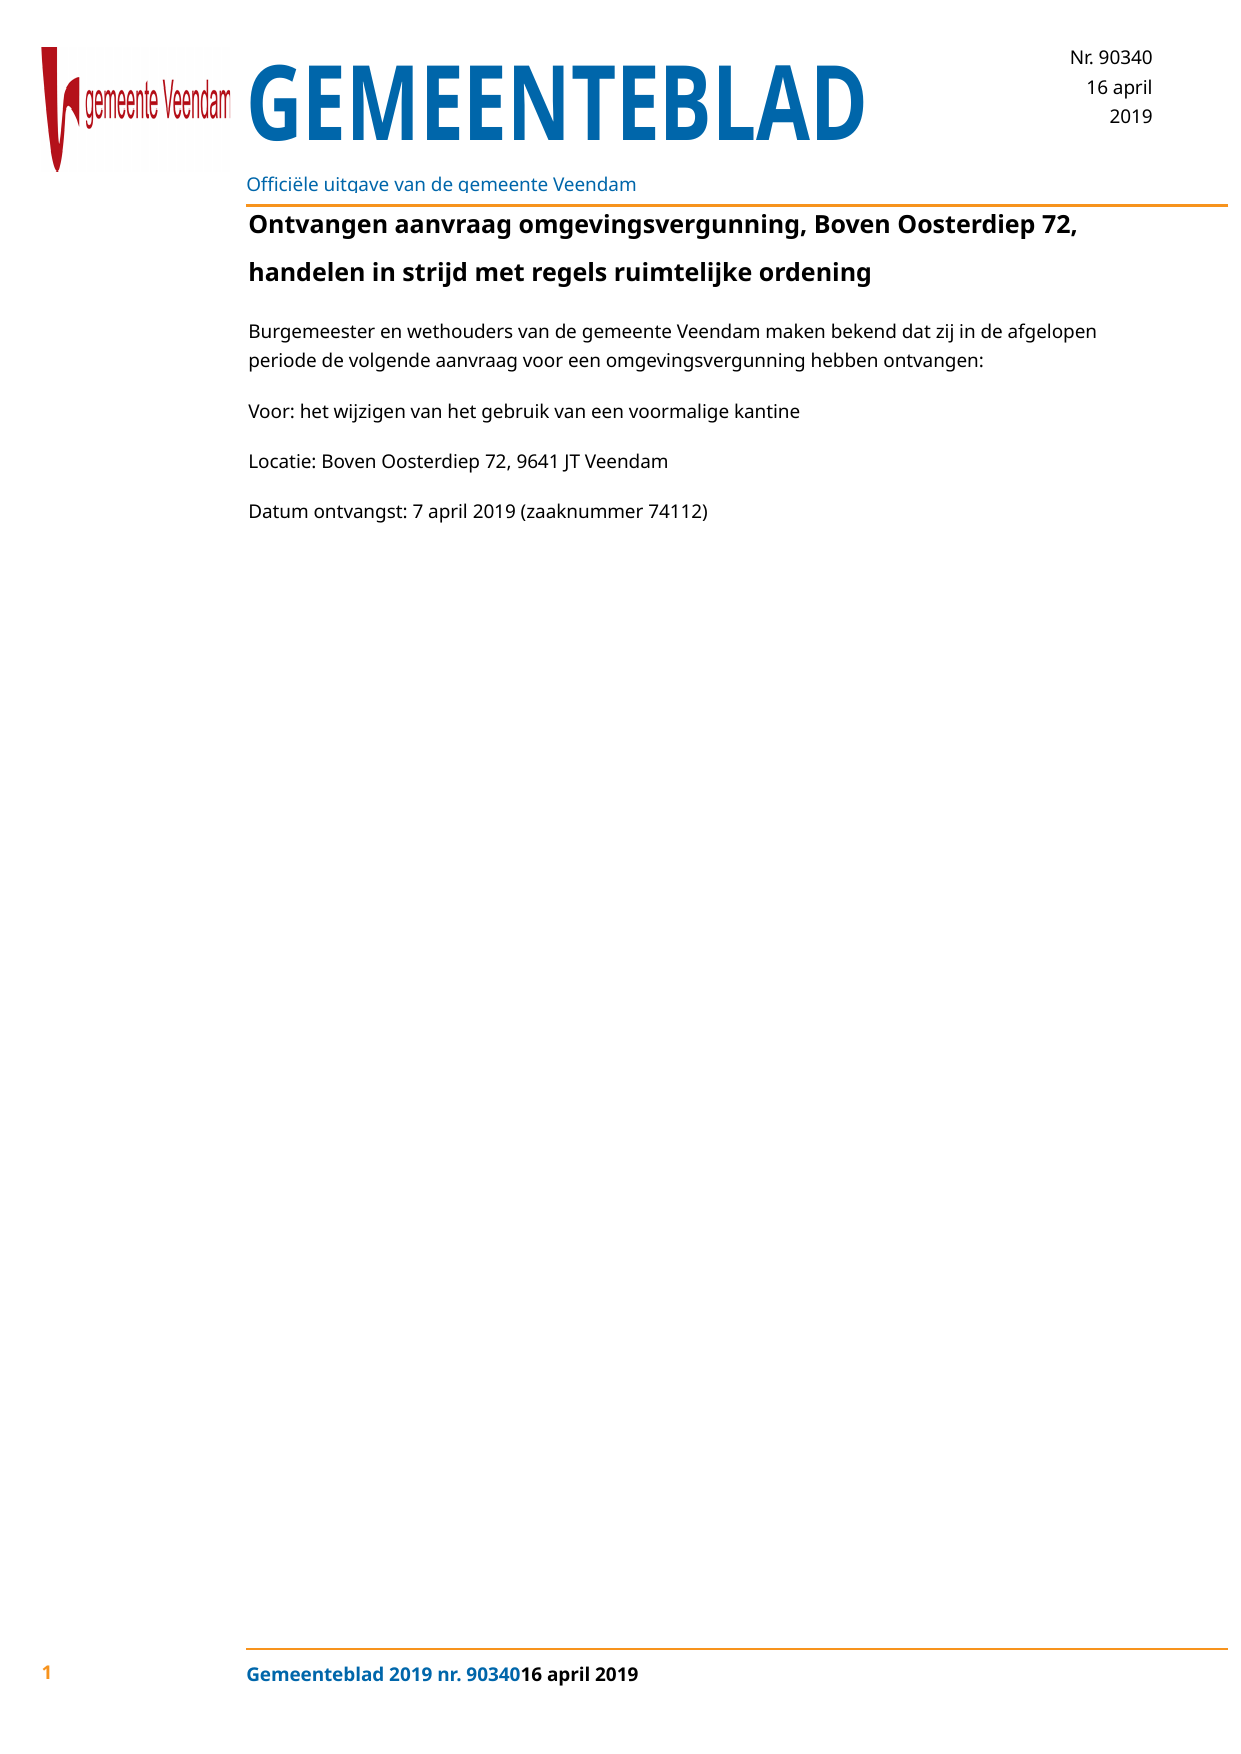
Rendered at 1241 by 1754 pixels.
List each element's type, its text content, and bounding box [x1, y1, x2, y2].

text Burgemeester en wethouders van de gemeente Veendam maken bekend dat zij in de afgelopen periode de volgende aanvraag voor een omgevingsvergunning hebben ontvangen: [248, 318, 1152, 373]
picture [41, 47, 231, 172]
text Locatie: Boven Oosterdiep 72, 9641 JT Veendam [248, 448, 1152, 474]
text Datum ontvangst: 7 april 2019 (zaaknummer 74112) [248, 499, 1152, 524]
text Voor: het wijzigen van het gebruik van een voormalige kantine [248, 398, 1152, 424]
text Ontvangen aanvraag omgevingsvergunning, Boven Oosterdiep 72, handelen in strijd met regels ruimtelijke ordening [248, 207, 1152, 288]
